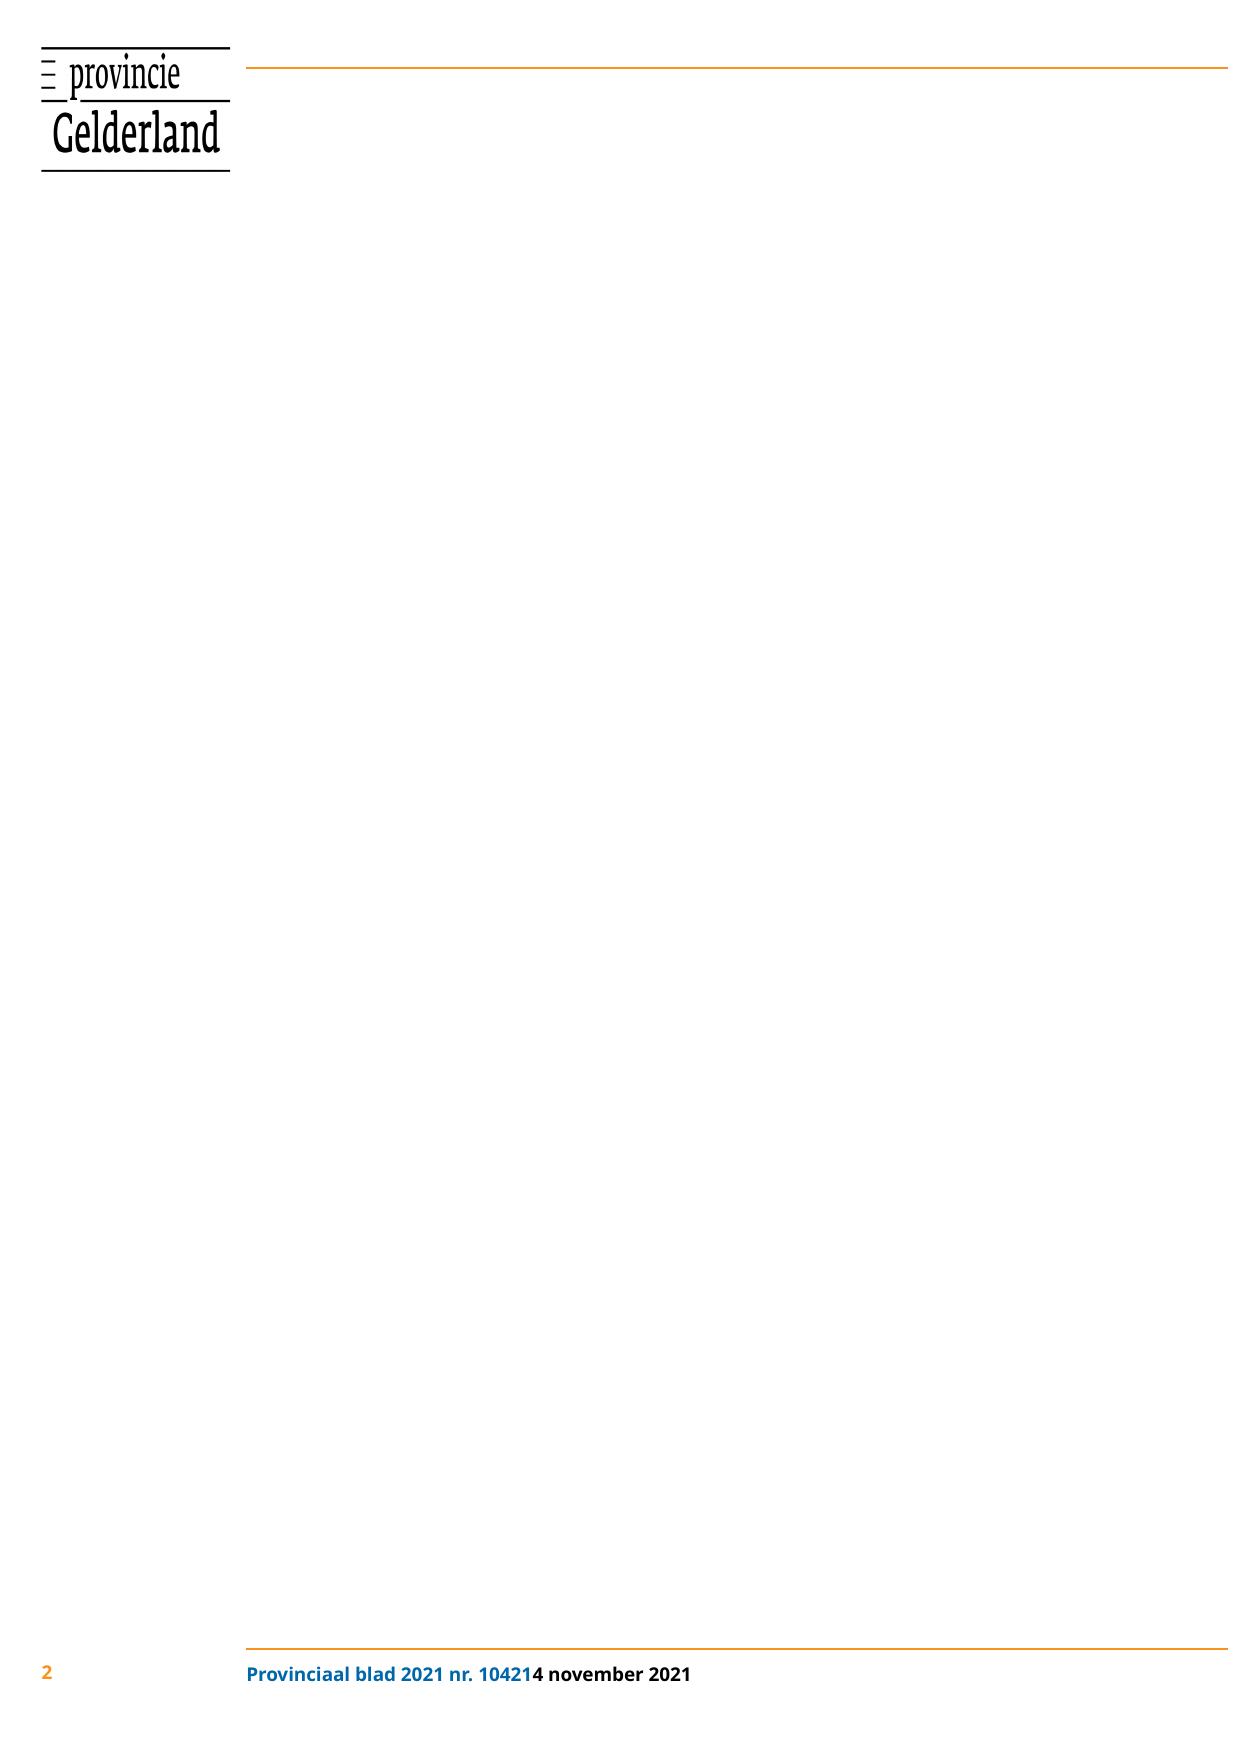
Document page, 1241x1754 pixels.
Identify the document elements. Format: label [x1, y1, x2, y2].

picture [41, 47, 231, 172]
